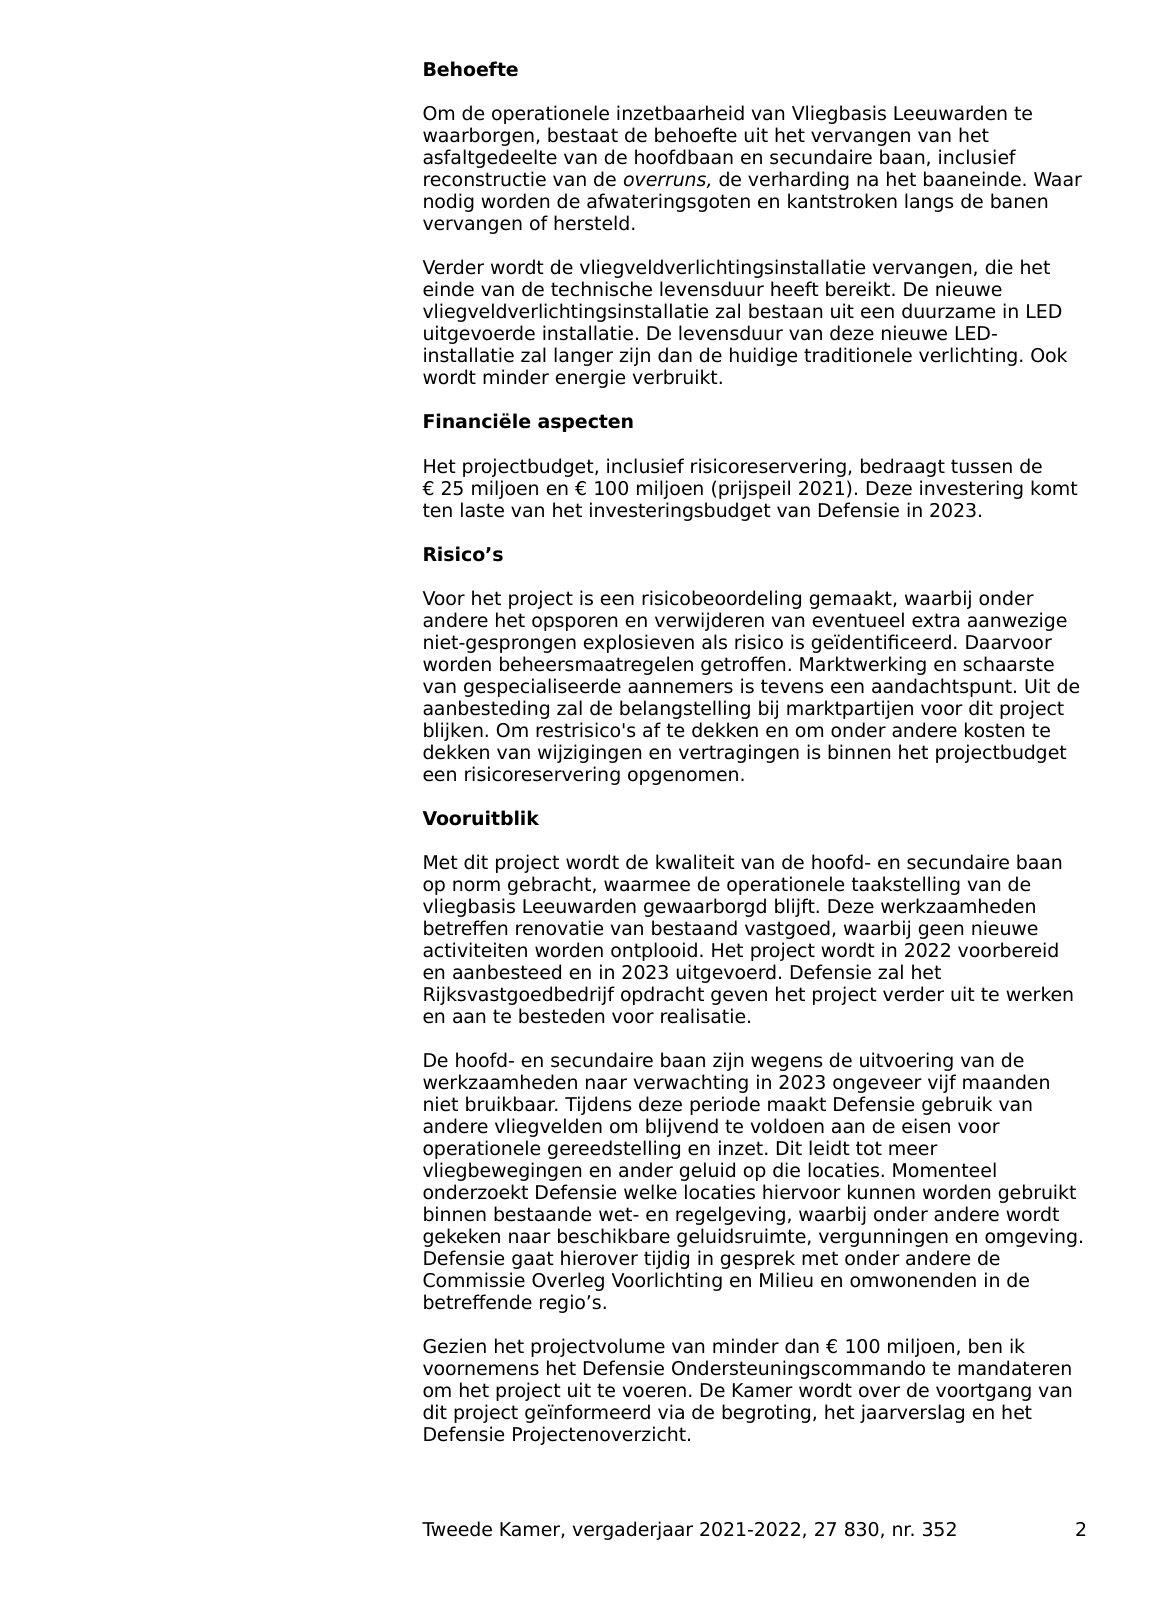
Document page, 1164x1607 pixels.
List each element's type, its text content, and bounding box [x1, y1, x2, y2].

subtitle Financiële aspecten [422, 411, 1087, 433]
text Met dit project wordt de kwaliteit van de hoofd- en secundaire baan op norm gebracht, waarmee de operationele taakstelling van de vliegbasis Leeuwarden gewaarborgd blijft. Deze werkzaamheden betreffen renovatie van bestaand vastgoed, waarbij geen nieuwe activiteiten worden ontplooid. Het project wordt in 2022 voorbereid en aanbesteed en in 2023 uitgevoerd. Defensie zal het Rijksvastgoedbedrijf opdracht geven het project verder uit te werken en aan te besteden voor realisatie. [422, 852, 1087, 1028]
text Gezien het projectvolume van minder dan € 100 miljoen, ben ik voornemens het Defensie Ondersteuningscommando te mandateren om het project uit te voeren. De Kamer wordt over de voortgang van dit project geïnformeerd via de begroting, het jaarverslag en het Defensie Projectenoverzicht. [422, 1336, 1087, 1446]
text Voor het project is een risicobeoordeling gemaakt, waarbij onder andere het opsporen en verwijderen van eventueel extra aanwezige niet-gesprongen explosieven als risico is geïdentificeerd. Daarvoor worden beheersmaatregelen getroffen. Marktwerking en schaarste van gespecialiseerde aannemers is tevens een aandachtspunt. Uit de aanbesteding zal de belangstelling bij marktpartijen voor dit project blijken. Om restrisico's af te dekken en om onder andere kosten te dekken van wijzigingen en vertragingen is binnen het projectbudget een risicoreservering opgenomen. [422, 588, 1087, 786]
text De hoofd- en secundaire baan zijn wegens de uitvoering van de werkzaamheden naar verwachting in 2023 ongeveer vijf maanden niet bruikbaar. Tijdens deze periode maakt Defensie gebruik van andere vliegvelden om blijvend te voldoen aan de eisen voor operationele gereedstelling en inzet. Dit leidt tot meer vliegbewegingen en ander geluid op die locaties. Momenteel onderzoekt Defensie welke locaties hiervoor kunnen worden gebruikt binnen bestaande wet- en regelgeving, waarbij onder andere wordt gekeken naar beschikbare geluidsruimte, vergunningen en omgeving. Defensie gaat hierover tijdig in gesprek met onder andere de Commissie Overleg Voorlichting en Milieu en omwonenden in de betreffende regio’s. [422, 1050, 1087, 1314]
text Het projectbudget, inclusief risicoreservering, bedraagt tussen de € 25 miljoen en € 100 miljoen (prijspeil 2021). Deze investering komt ten laste van het investeringsbudget van Defensie in 2023. [422, 456, 1087, 521]
subtitle Vooruitblik [422, 808, 1087, 830]
subtitle Risico’s [422, 544, 1087, 566]
text Verder wordt de vliegveldverlichtingsinstallatie vervangen, die het einde van de technische levensduur heeft bereikt. De nieuwe vliegveldverlichtingsinstallatie zal bestaan uit een duurzame in LED uitgevoerde installatie. De levensduur van deze nieuwe LED-installatie zal langer zijn dan de huidige traditionele verlichting. Ook wordt minder energie verbruikt. [422, 257, 1087, 389]
subtitle Behoefte [422, 59, 1087, 81]
text Om de operationele inzetbaarheid van Vliegbasis Leeuwarden te waarborgen, bestaat de behoefte uit het vervangen van het asfaltgedeelte van de hoofdbaan en secundaire baan, inclusief reconstructie van de overruns, de verharding na het baaneinde. Waar nodig worden de afwateringsgoten en kantstroken langs de banen vervangen of hersteld. [422, 103, 1087, 235]
